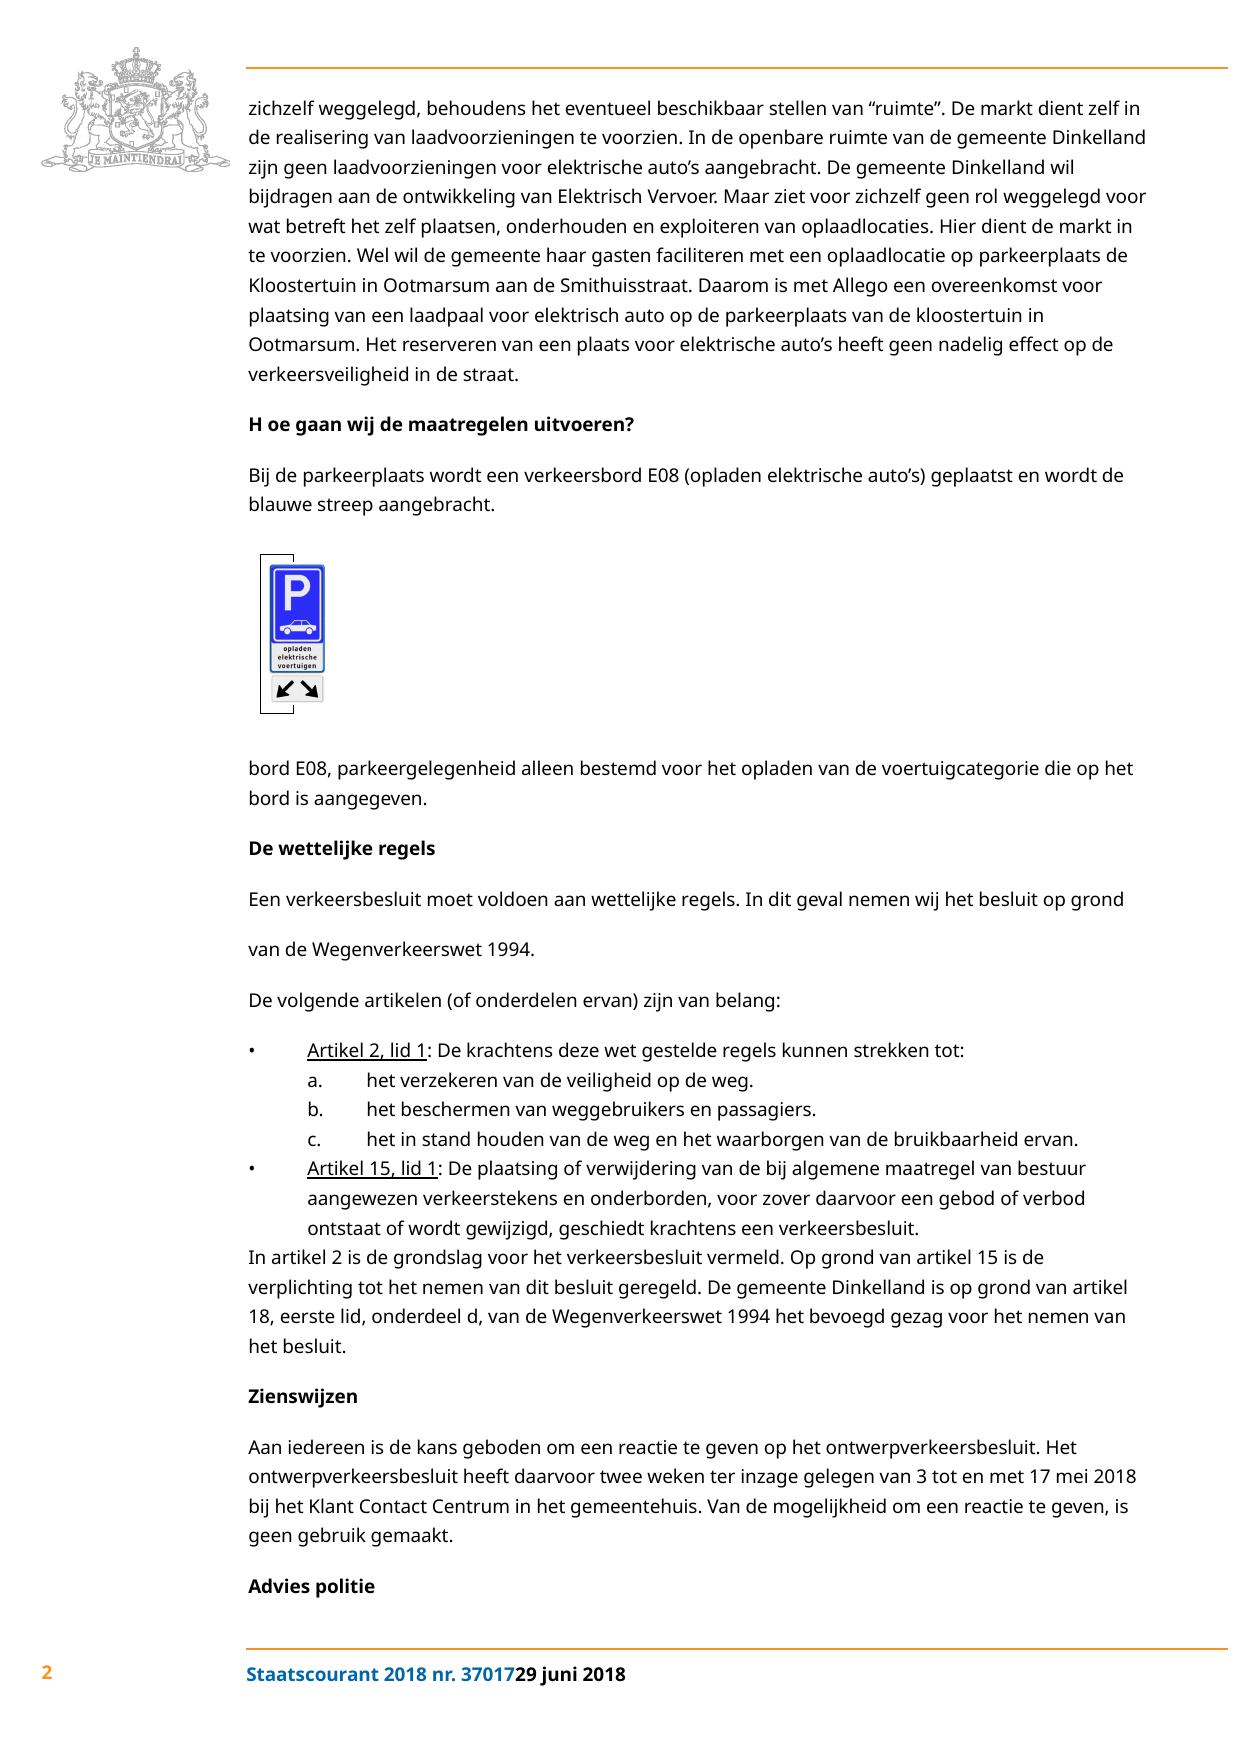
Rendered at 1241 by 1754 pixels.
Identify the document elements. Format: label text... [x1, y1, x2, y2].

list het verzekeren van de veiligheid op de weg. [307, 1067, 1152, 1093]
text bord E08, parkeergelegenheid alleen bestemd voor het opladen van de voertuigcategorie die op het bord is aangegeven. [248, 756, 1152, 811]
text Een verkeersbesluit moet voldoen aan wettelijke regels. In dit geval nemen wij het besluit op grond [248, 886, 1152, 912]
text Advies politie [248, 1573, 1152, 1599]
text In artikel 2 is de grondslag voor het verkeersbesluit vermeld. Op grond van artikel 15 is de verplichting tot het nemen van dit besluit geregeld. De gemeente Dinkelland is op grond van artikel 18, eerste lid, onderdeel d, van de Wegenverkeerswet 1994 het bevoegd gezag voor het nemen van het besluit. [248, 1244, 1152, 1359]
picture [268, 562, 327, 705]
list Artikel 15, lid 1: De plaatsing of verwijdering van de bij algemene maatregel van bestuur aangewezen verkeerstekens en onderborden, voor zover daarvoor een gebod of verbod ontstaat of wordt gewijzigd, geschiedt krachtens een verkeersbesluit. [248, 1156, 1152, 1241]
text De volgende artikelen (of onderdelen ervan) zijn van belang: [248, 987, 1152, 1013]
text De wettelijke regels [248, 836, 1152, 861]
text van de Wegenverkeerswet 1994. [248, 936, 1152, 962]
text Bij de parkeerplaats wordt een verkeersbord E08 (opladen elektrische auto’s) geplaatst en wordt de blauwe streep aangebracht. [248, 462, 1152, 517]
picture [41, 47, 231, 172]
text Zienswijzen [248, 1383, 1152, 1409]
list het beschermen van weggebruikers en passagiers. [307, 1096, 1152, 1122]
text Aan iedereen is de kans geboden om een reactie te geven op het ontwerpverkeersbesluit. Het ontwerpverkeersbesluit heeft daarvoor twee weken ter inzage gelegen van 3 tot en met 17 mei 2018 bij het Klant Contact Centrum in het gemeentehuis. Van de mogelijkheid om een reactie te geven, is geen gebruik gemaakt. [248, 1434, 1152, 1548]
list het in stand houden van de weg en het waarborgen van de bruikbaarheid ervan. [307, 1126, 1152, 1152]
list Artikel 2, lid 1: De krachtens deze wet gestelde regels kunnen strekken tot: [248, 1037, 1152, 1063]
text zichzelf weggelegd, behoudens het eventueel beschikbaar stellen van “ruimte”. De markt dient zelf in de realisering van laadvoorzieningen te voorzien. In de openbare ruimte van de gemeente Dinkelland zijn geen laadvoorzieningen voor elektrische auto’s aangebracht. De gemeente Dinkelland wil bijdragen aan de ontwikkeling van Elektrisch Vervoer. Maar ziet voor zichzelf geen rol weggelegd voor wat betreft het zelf plaatsen, onderhouden en exploiteren van oplaadlocaties. Hier dient de markt in te voorzien. Wel wil de gemeente haar gasten faciliteren met een oplaadlocatie op parkeerplaats de Kloostertuin in Ootmarsum aan de Smithuisstraat. Daarom is met Allego een overeenkomst voor plaatsing van een laadpaal voor elektrisch auto op de parkeerplaats van de kloostertuin in Ootmarsum. Het reserveren van een plaats voor elektrische auto’s heeft geen nadelig effect op de verkeersveiligheid in de straat. [248, 95, 1152, 387]
text H oe gaan wij de maatregelen uitvoeren? [248, 411, 1152, 437]
